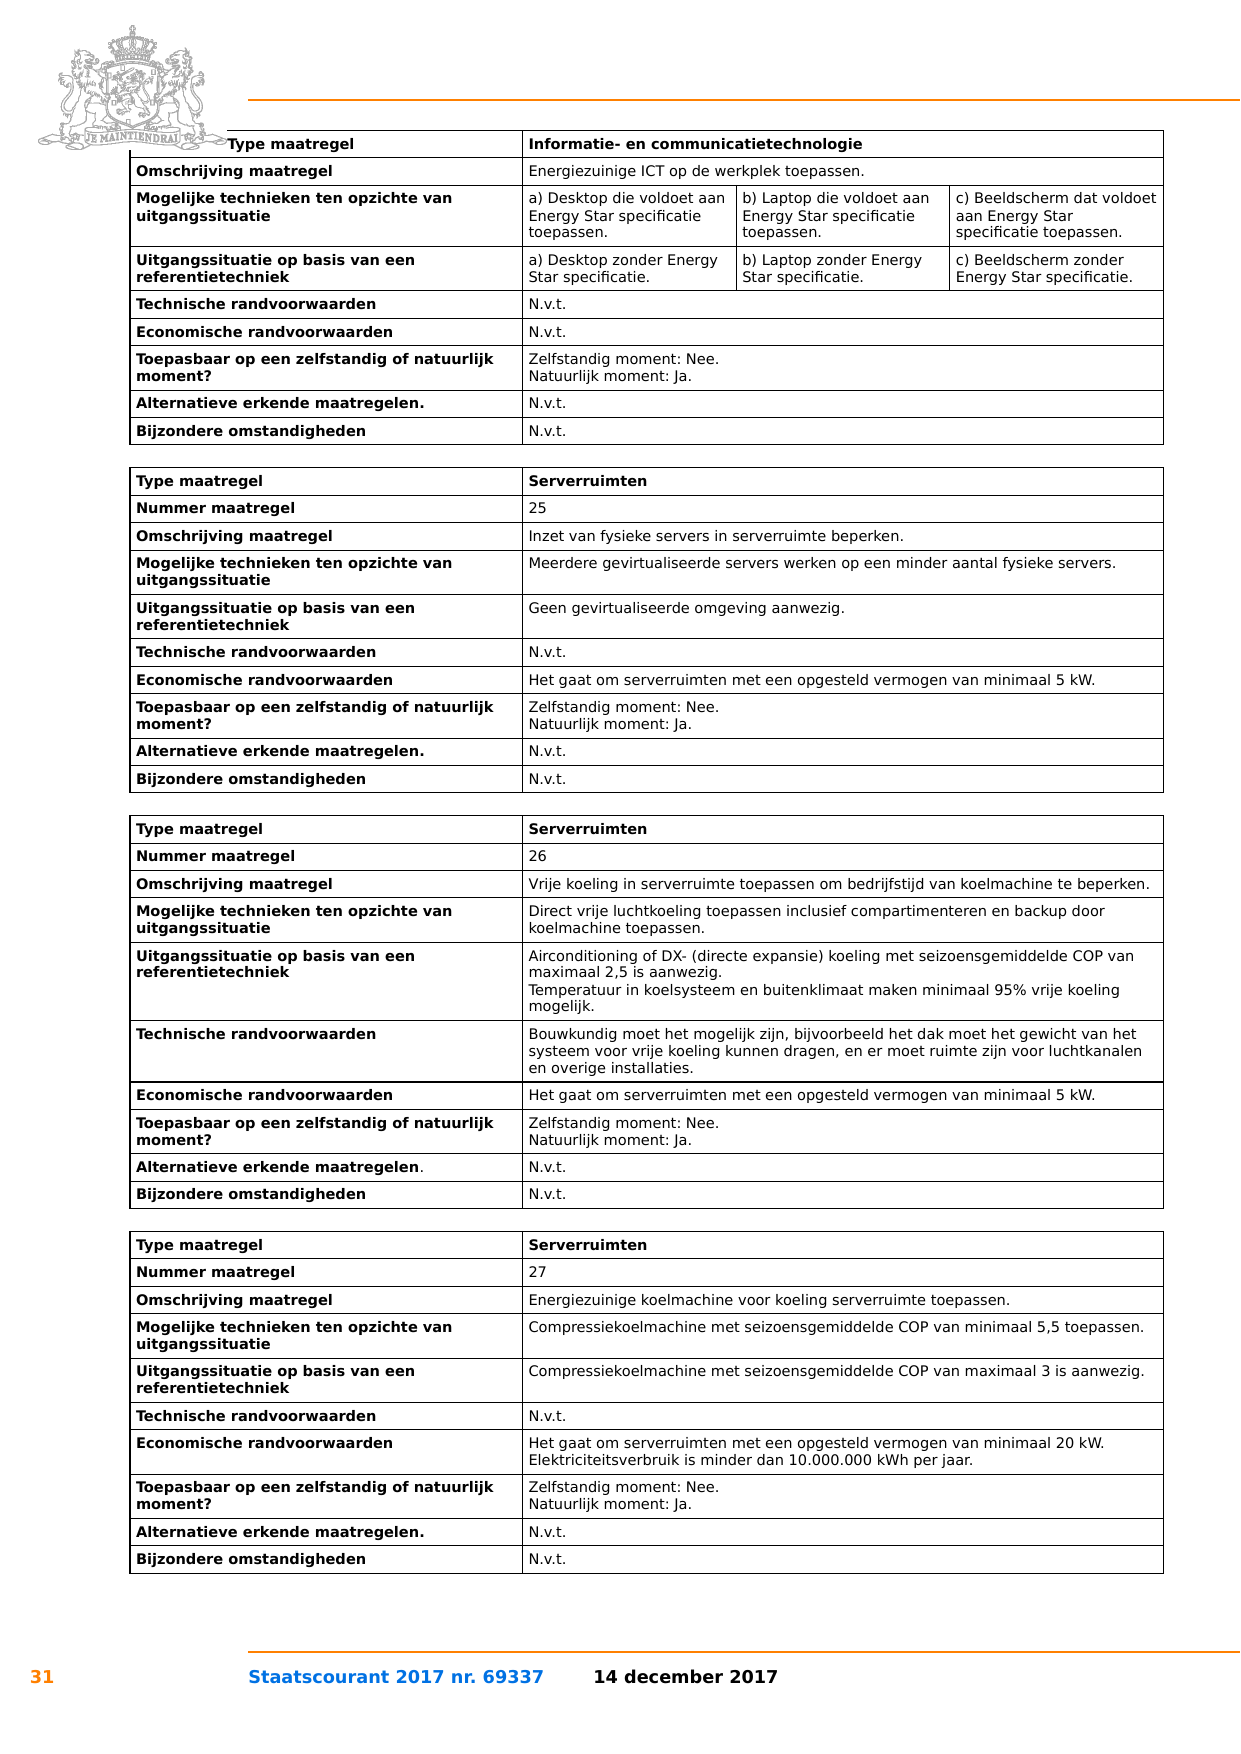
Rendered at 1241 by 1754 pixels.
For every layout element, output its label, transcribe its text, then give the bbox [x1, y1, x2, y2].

table_cell Inzet van fysieke servers in serverruimte beperken. [523, 523, 1163, 549]
table_cell 26 [523, 844, 1163, 870]
table_cell Bijzondere omstandigheden [131, 418, 522, 444]
table_cell Mogelijke technieken ten opzichte van uitgangssituatie [131, 186, 522, 246]
table_cell Alternatieve erkende maatregelen. [131, 391, 522, 417]
table_cell N.v.t. [523, 1154, 1163, 1181]
table_cell Toepasbaar op een zelfstandig of natuurlijk moment? [131, 694, 522, 737]
table_cell Omschrijving maatregel [131, 158, 522, 185]
table_cell Bijzondere omstandigheden [131, 1182, 522, 1208]
table_cell Meerdere gevirtualiseerde servers werken op een minder aantal fysieke servers. [523, 551, 1163, 594]
table_cell Bijzondere omstandigheden [131, 766, 522, 792]
table_cell Mogelijke technieken ten opzichte van uitgangssituatie [131, 551, 522, 594]
table_cell Technische randvoorwaarden [131, 1021, 522, 1081]
table_cell 27 [523, 1259, 1163, 1286]
table_cell Technische randvoorwaarden [131, 639, 522, 666]
table_cell Compressiekoelmachine met seizoensgemiddelde COP van minimaal 5,5 toepassen. [523, 1314, 1163, 1357]
table_cell Energiezuinige koelmachine voor koeling serverruimte toepassen. [523, 1287, 1163, 1313]
table_cell Alternatieve erkende maatregelen. [131, 1154, 522, 1181]
table_header Type maatregel [131, 131, 522, 157]
table_cell Toepasbaar op een zelfstandig of natuurlijk moment? [131, 346, 522, 389]
table_cell N.v.t. [523, 418, 1163, 444]
picture [38, 25, 227, 150]
table_cell Alternatieve erkende maatregelen. [131, 739, 522, 765]
table_cell Het gaat om serverruimten met een opgesteld vermogen van minimaal 20 kW. Elektriciteitsverbruik is minder dan 10.000.000 kWh per jaar. [523, 1430, 1163, 1473]
table_cell Het gaat om serverruimten met een opgesteld vermogen van minimaal 5 kW. [523, 667, 1163, 693]
table_cell Compressiekoelmachine met seizoensgemiddelde COP van maximaal 3 is aanwezig. [523, 1359, 1163, 1402]
table_cell Toepasbaar op een zelfstandig of natuurlijk moment? [131, 1110, 522, 1153]
table_cell Omschrijving maatregel [131, 871, 522, 897]
table_cell Energiezuinige ICT op de werkplek toepassen. [523, 158, 1163, 185]
table_cell N.v.t. [523, 639, 1163, 666]
table_header Serverruimten [523, 1232, 1163, 1258]
table_cell Direct vrije luchtkoeling toepassen inclusief compartimenteren en backup door koelmachine toepassen. [523, 898, 1163, 942]
table_header Informatie- en communicatietechnologie [523, 131, 1163, 157]
table_cell Technische randvoorwaarden [131, 1403, 522, 1429]
table_cell N.v.t. [523, 1403, 1163, 1429]
table_header Type maatregel [131, 468, 522, 495]
table_cell N.v.t. [523, 766, 1163, 792]
table_cell Economische randvoorwaarden [131, 1430, 522, 1473]
table_cell Economische randvoorwaarden [131, 1083, 522, 1109]
table_cell Vrije koeling in serverruimte toepassen om bedrijfstijd van koelmachine te beperken. [523, 871, 1163, 897]
table_cell c) Beeldscherm zonder Energy Star specificatie. [950, 247, 1163, 290]
table_header Type maatregel [131, 1232, 522, 1258]
table_cell N.v.t. [523, 1519, 1163, 1545]
table_cell b) Laptop zonder Energy Star specificatie. [737, 247, 949, 290]
table_cell Nummer maatregel [131, 1259, 522, 1286]
table_cell Zelfstandig moment: Nee. Natuurlijk moment: Ja. [523, 1110, 1163, 1153]
table_cell Bouwkundig moet het mogelijk zijn, bijvoorbeeld het dak moet het gewicht van het systeem voor vrije koeling kunnen dragen, en er moet ruimte zijn voor luchtkanalen en overige installaties. [523, 1021, 1163, 1081]
table_cell Omschrijving maatregel [131, 1287, 522, 1313]
table_cell Geen gevirtualiseerde omgeving aanwezig. [523, 595, 1163, 638]
table_cell Mogelijke technieken ten opzichte van uitgangssituatie [131, 1314, 522, 1357]
table_header Serverruimten [523, 816, 1163, 842]
table_cell Uitgangssituatie op basis van een referentietechniek [131, 1359, 522, 1402]
table_cell Nummer maatregel [131, 496, 522, 522]
table_cell Alternatieve erkende maatregelen. [131, 1519, 522, 1545]
table_cell Uitgangssituatie op basis van een referentietechniek [131, 943, 522, 1020]
table_cell N.v.t. [523, 1546, 1163, 1573]
table_cell Zelfstandig moment: Nee. Natuurlijk moment: Ja. [523, 346, 1163, 389]
table_cell Nummer maatregel [131, 844, 522, 870]
table_cell c) Beeldscherm dat voldoet aan Energy Star specificatie toepassen. [950, 186, 1163, 246]
table_cell Economische randvoorwaarden [131, 667, 522, 693]
table_cell b) Laptop die voldoet aan Energy Star specificatie toepassen. [737, 186, 949, 246]
table_header Serverruimten [523, 468, 1163, 495]
table_cell Bijzondere omstandigheden [131, 1546, 522, 1573]
table_cell N.v.t. [523, 1182, 1163, 1208]
table_cell Technische randvoorwaarden [131, 291, 522, 318]
table_cell Uitgangssituatie op basis van een referentietechniek [131, 595, 522, 638]
table_cell Zelfstandig moment: Nee. Natuurlijk moment: Ja. [523, 694, 1163, 737]
table_cell Airconditioning of DX- (directe expansie) koeling met seizoensgemiddelde COP van maximaal 2,5 is aanwezig. Temperatuur in koelsysteem en buitenklimaat maken minimaal 95% vrije koeling mogelijk. [523, 943, 1163, 1020]
table_cell Toepasbaar op een zelfstandig of natuurlijk moment? [131, 1475, 522, 1518]
table_cell N.v.t. [523, 739, 1163, 765]
table_cell N.v.t. [523, 291, 1163, 318]
table_cell Zelfstandig moment: Nee. Natuurlijk moment: Ja. [523, 1475, 1163, 1518]
table_cell Economische randvoorwaarden [131, 319, 522, 345]
table_cell 25 [523, 496, 1163, 522]
table_cell N.v.t. [523, 319, 1163, 345]
table_cell N.v.t. [523, 391, 1163, 417]
table_cell Omschrijving maatregel [131, 523, 522, 549]
table_cell a) Desktop die voldoet aan Energy Star specificatie toepassen. [523, 186, 736, 246]
table_header Type maatregel [131, 816, 522, 842]
table_cell Uitgangssituatie op basis van een referentietechniek [131, 247, 522, 290]
table_cell Het gaat om serverruimten met een opgesteld vermogen van minimaal 5 kW. [523, 1083, 1163, 1109]
table_cell Mogelijke technieken ten opzichte van uitgangssituatie [131, 898, 522, 942]
table_cell a) Desktop zonder Energy Star specificatie. [523, 247, 736, 290]
